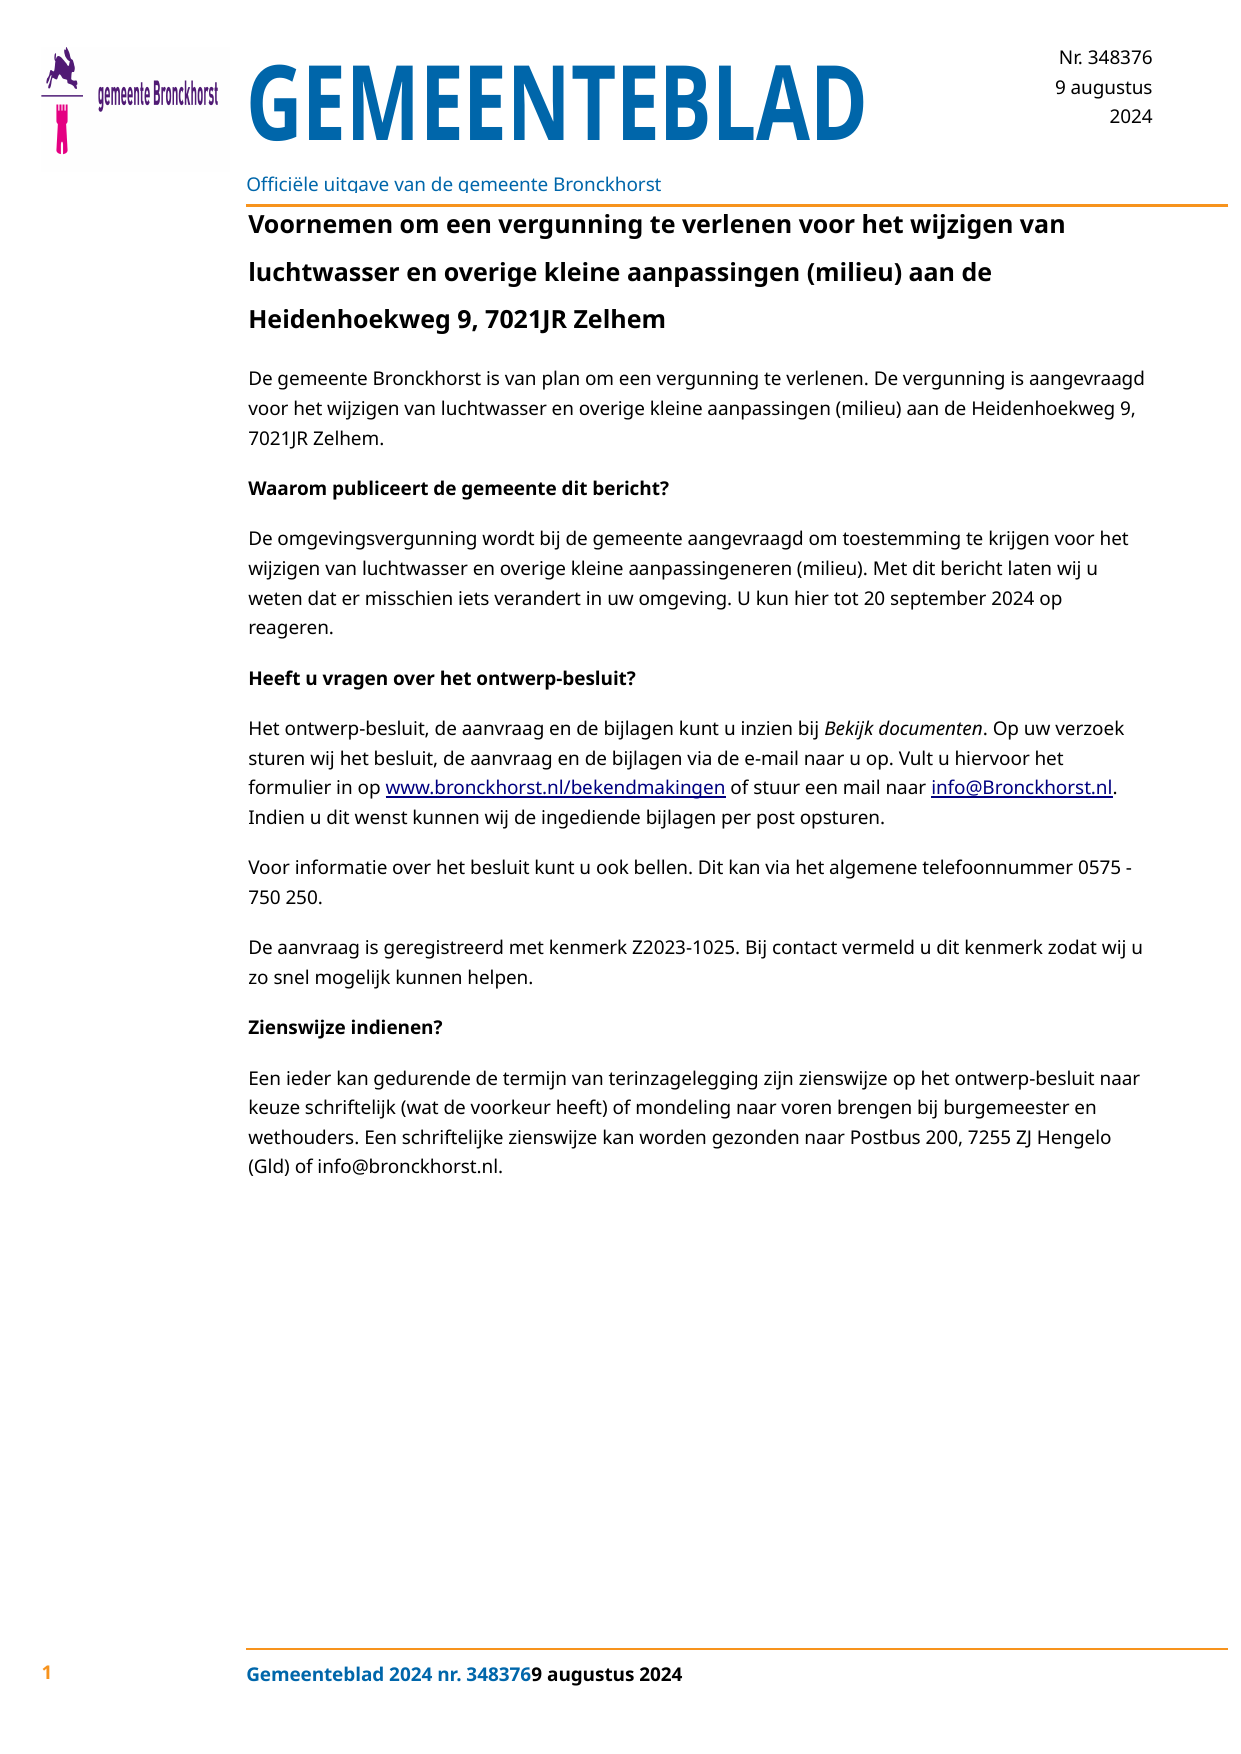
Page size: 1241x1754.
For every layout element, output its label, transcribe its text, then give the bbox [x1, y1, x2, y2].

text Het ontwerp-besluit, de aanvraag en de bijlagen kunt u inzien bij Bekijk documenten. Op uw verzoek sturen wij het besluit, de aanvraag en de bijlagen via de e-mail naar u op. Vult u hiervoor het formulier in op www.bronckhorst.nl/bekendmakingen of stuur een mail naar info@Bronckhorst.nl. Indien u dit wenst kunnen wij de ingediende bijlagen per post opsturen. [248, 715, 1152, 829]
text Voor informatie over het besluit kunt u ook bellen. Dit kan via het algemene telefoonnummer 0575 - 750 250. [248, 854, 1152, 909]
text De omgevingsvergunning wordt bij de gemeente aangevraagd om toestemming te krijgen voor het wijzigen van luchtwasser en overige kleine aanpassingeneren (milieu). Met dit bericht laten wij u weten dat er misschien iets verandert in uw omgeving. U kun hier tot 20 september 2024 op reageren. [248, 526, 1152, 640]
text Zienswijze indienen? [248, 1014, 1152, 1040]
text De gemeente Bronckhorst is van plan om een vergunning te verlenen. De vergunning is aangevraagd voor het wijzigen van luchtwasser en overige kleine aanpassingen (milieu) aan de Heidenhoekweg 9, 7021JR Zelhem. [248, 366, 1152, 450]
text Heeft u vragen over het ontwerp-besluit? [248, 665, 1152, 690]
text Een ieder kan gedurende de termijn van terinzagelegging zijn zienswijze op het ontwerp-besluit naar keuze schriftelijk (wat de voorkeur heeft) of mondeling naar voren brengen bij burgemeester en wethouders. Een schriftelijke zienswijze kan worden gezonden naar Postbus 200, 7255 ZJ Hengelo (Gld) of info@bronckhorst.nl. [248, 1065, 1152, 1179]
text Voornemen om een vergunning te verlenen voor het wijzigen van luchtwasser en overige kleine aanpassingen (milieu) aan de Heidenhoekweg 9, 7021JR Zelhem [248, 207, 1152, 336]
picture [41, 47, 231, 172]
text De aanvraag is geregistreerd met kenmerk Z2023-1025. Bij contact vermeld u dit kenmerk zodat wij u zo snel mogelijk kunnen helpen. [248, 934, 1152, 989]
text Waarom publiceert de gemeente dit bericht? [248, 475, 1152, 501]
